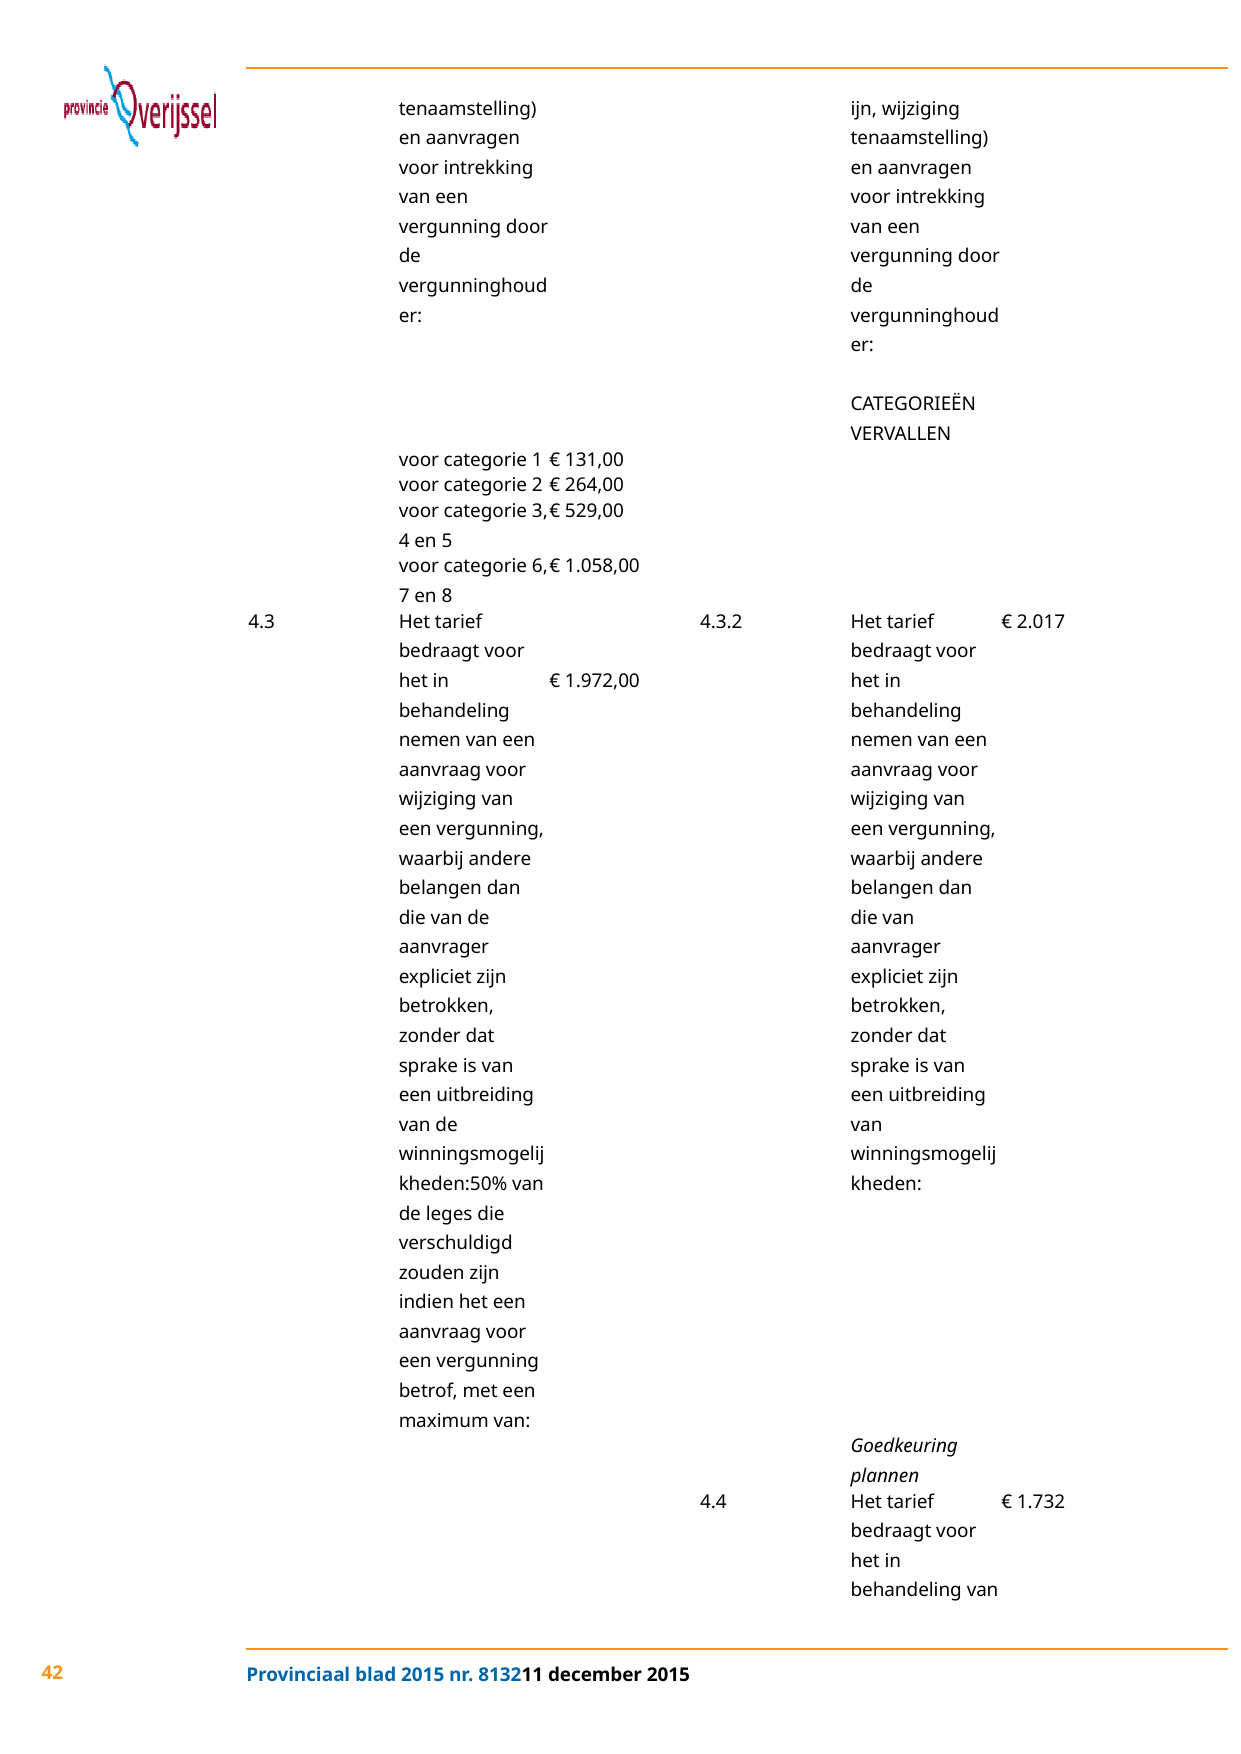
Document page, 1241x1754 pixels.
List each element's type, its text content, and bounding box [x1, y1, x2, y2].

table_cell [850, 498, 1001, 553]
table_cell [248, 553, 398, 608]
table_cell [700, 553, 850, 608]
table_cell 4.3.2 [700, 608, 850, 1432]
table_cell [1001, 1433, 1152, 1488]
table_cell [700, 1433, 850, 1488]
table_cell ijn, wijziging tenaamstelling) en aanvragen voor intrekking van een vergunning door de vergunninghouder: CATEGORIEËN VERVALLEN [850, 95, 1001, 446]
table_cell € 1.058,00 [549, 553, 700, 608]
table_cell [248, 1433, 398, 1488]
table_cell € 264,00 [549, 472, 700, 497]
table_cell [700, 95, 850, 446]
table_cell voor categorie 2 [399, 472, 549, 497]
table_cell € 2.017 [1001, 608, 1152, 1432]
table_cell [1001, 472, 1152, 497]
table_cell € 131,00 [549, 446, 700, 472]
table_cell [549, 1488, 700, 1602]
table_cell [549, 95, 700, 446]
table_cell 4.3 [248, 608, 398, 1432]
table_cell [248, 498, 398, 553]
table_cell [399, 1433, 549, 1488]
table_cell 4.4 [700, 1488, 850, 1602]
table_cell Het tarief bedraagt voor het in behandeling nemen van een aanvraag voor wijziging van een vergunning, waarbij andere belangen dan die van de aanvrager expliciet zijn betrokken, zonder dat sprake is van een uitbreiding van de winningsmogelijkheden:50% van de leges die verschuldigd zouden zijn indien het een aanvraag voor een vergunning betrof, met een maximum van: [399, 608, 549, 1432]
table_cell [850, 472, 1001, 497]
table_cell € 529,00 [549, 498, 700, 553]
picture [41, 47, 231, 172]
table_cell [549, 1433, 700, 1488]
table_cell [700, 446, 850, 472]
table_cell tenaamstelling) en aanvragen voor intrekking van een vergunning door de vergunninghouder: [399, 95, 549, 446]
table_cell [1001, 553, 1152, 608]
table_cell [850, 553, 1001, 608]
table_cell voor categorie 6, 7 en 8 [399, 553, 549, 608]
table_cell Het tarief bedraagt voor het in behandeling nemen van een aanvraag voor wijziging van een vergunning, waarbij andere belangen dan die van aanvrager expliciet zijn betrokken, zonder dat sprake is van een uitbreiding van winningsmogelijkheden: [850, 608, 1001, 1432]
table_cell voor categorie 1 [399, 446, 549, 472]
table_cell [248, 446, 398, 472]
table_cell voor categorie 3, 4 en 5 [399, 498, 549, 553]
table_cell [399, 1488, 549, 1602]
table_cell [850, 446, 1001, 472]
table_cell € 1.972,00 [549, 608, 700, 1432]
table_cell Goedkeuring plannen [850, 1433, 1001, 1488]
table_cell [700, 472, 850, 497]
table_cell Het tarief bedraagt voor het in behandeling van [850, 1488, 1001, 1602]
table_cell [700, 498, 850, 553]
table_cell [248, 95, 398, 446]
table_cell [1001, 446, 1152, 472]
table_cell [1001, 95, 1152, 446]
table_cell [1001, 498, 1152, 553]
table_cell € 1.732 [1001, 1488, 1152, 1602]
table_cell [248, 1488, 398, 1602]
table_cell [248, 472, 398, 497]
